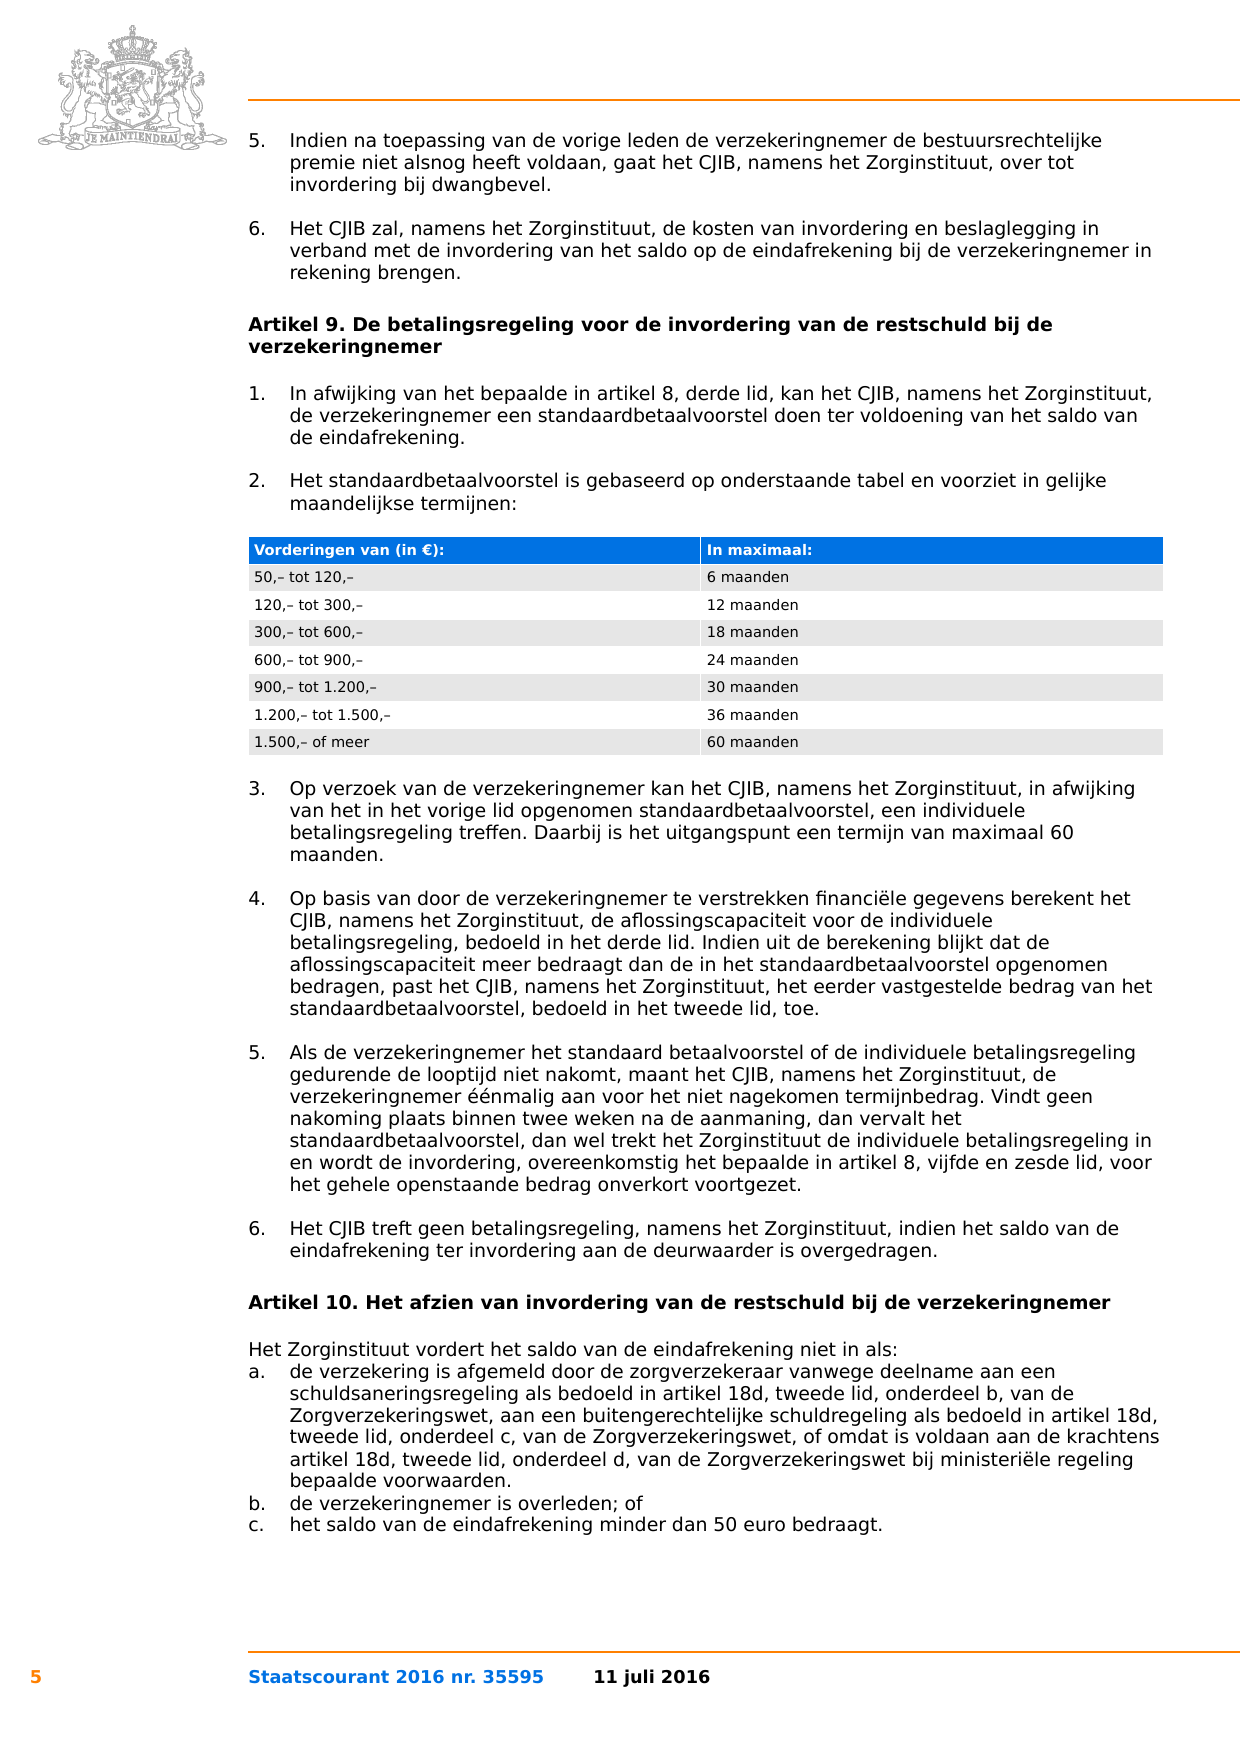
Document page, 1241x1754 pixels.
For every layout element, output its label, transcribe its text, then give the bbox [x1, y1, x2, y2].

table_cell 36 maanden [701, 702, 1163, 728]
table_cell 120,– tot 300,– [249, 592, 700, 618]
table_cell 60 maanden [701, 729, 1163, 755]
text 2. Het standaardbetaalvoorstel is gebaseerd op onderstaande tabel en voorziet in gelijke maandelijkse termijnen: [248, 470, 1163, 514]
table_cell 12 maanden [701, 592, 1163, 618]
text b. de verzekeringnemer is overleden; of [248, 1492, 1163, 1514]
table_header In maximaal: [701, 537, 1163, 564]
text 5. Als de verzekeringnemer het standaard betaalvoorstel of de individuele betalingsregeling gedurende de looptijd niet nakomt, maant het CJIB, namens het Zorginstituut, de verzekeringnemer éénmalig aan voor het niet nagekomen termijnbedrag. Vindt geen nakoming plaats binnen twee weken na de aanmaning, dan vervalt het standaardbetaalvoorstel, dan wel trekt het Zorginstituut de individuele betalingsregeling in en wordt de invordering, overeenkomstig het bepaalde in artikel 8, vijfde en zesde lid, voor het gehele openstaande bedrag onverkort voortgezet. [248, 1042, 1163, 1196]
text 1. In afwijking van het bepaalde in artikel 8, derde lid, kan het CJIB, namens het Zorginstituut, de verzekeringnemer een standaardbetaalvoorstel doen ter voldoening van het saldo van de eindafrekening. [248, 383, 1163, 448]
text Het Zorginstituut vordert het saldo van de eindafrekening niet in als: [248, 1338, 1163, 1361]
text 4. Op basis van door de verzekeringnemer te verstrekken financiële gegevens berekent het CJIB, namens het Zorginstituut, de aflossingscapaciteit voor de individuele betalingsregeling, bedoeld in het derde lid. Indien uit de berekening blijkt dat de aflossingscapaciteit meer bedraagt dan de in het standaardbetaalvoorstel opgenomen bedragen, past het CJIB, namens het Zorginstituut, het eerder vastgestelde bedrag van het standaardbetaalvoorstel, bedoeld in het tweede lid, toe. [248, 888, 1163, 1020]
table_cell 1.500,– of meer [249, 729, 700, 755]
text 5. Indien na toepassing van de vorige leden de verzekeringnemer de bestuursrechtelijke premie niet alsnog heeft voldaan, gaat het CJIB, namens het Zorginstituut, over tot invordering bij dwangbevel. [248, 130, 1163, 196]
text a. de verzekering is afgemeld door de zorgverzekeraar vanwege deelname aan een schuldsaneringsregeling als bedoeld in artikel 18d, tweede lid, onderdeel b, van de Zorgverzekeringswet, aan een buitengerechtelijke schuldregeling als bedoeld in artikel 18d, tweede lid, onderdeel c, van de Zorgverzekeringswet, of omdat is voldaan aan de krachtens artikel 18d, tweede lid, onderdeel d, van de Zorgverzekeringswet bij ministeriële regeling bepaalde voorwaarden. [248, 1361, 1163, 1492]
table_cell 600,– tot 900,– [249, 647, 700, 673]
table_cell 24 maanden [701, 647, 1163, 673]
table_cell 300,– tot 600,– [249, 620, 700, 646]
text c. het saldo van de eindafrekening minder dan 50 euro bedraagt. [248, 1514, 1163, 1536]
table_cell 900,– tot 1.200,– [249, 674, 700, 701]
text 3. Op verzoek van de verzekeringnemer kan het CJIB, namens het Zorginstituut, in afwijking van het in het vorige lid opgenomen standaardbetaalvoorstel, een individuele betalingsregeling treffen. Daarbij is het uitgangspunt een termijn van maximaal 60 maanden. [248, 778, 1163, 866]
text 6. Het CJIB zal, namens het Zorginstituut, de kosten van invordering en beslaglegging in verband met de invordering van het saldo op de eindafrekening bij de verzekeringnemer in rekening brengen. [248, 218, 1163, 284]
subtitle Artikel 9. De betalingsregeling voor de invordering van de restschuld bij de verzekeringnemer [248, 314, 1163, 358]
picture [38, 25, 227, 150]
table_cell 6 maanden [701, 565, 1163, 591]
table_cell 30 maanden [701, 674, 1163, 701]
subtitle Artikel 10. Het afzien van invordering van de restschuld bij de verzekeringnemer [248, 1292, 1163, 1313]
table_cell 1.200,– tot 1.500,– [249, 702, 700, 728]
table_cell 18 maanden [701, 620, 1163, 646]
text 6. Het CJIB treft geen betalingsregeling, namens het Zorginstituut, indien het saldo van de eindafrekening ter invordering aan de deurwaarder is overgedragen. [248, 1218, 1163, 1262]
table_cell 50,– tot 120,– [249, 565, 700, 591]
table_header Vorderingen van (in €): [249, 537, 700, 564]
